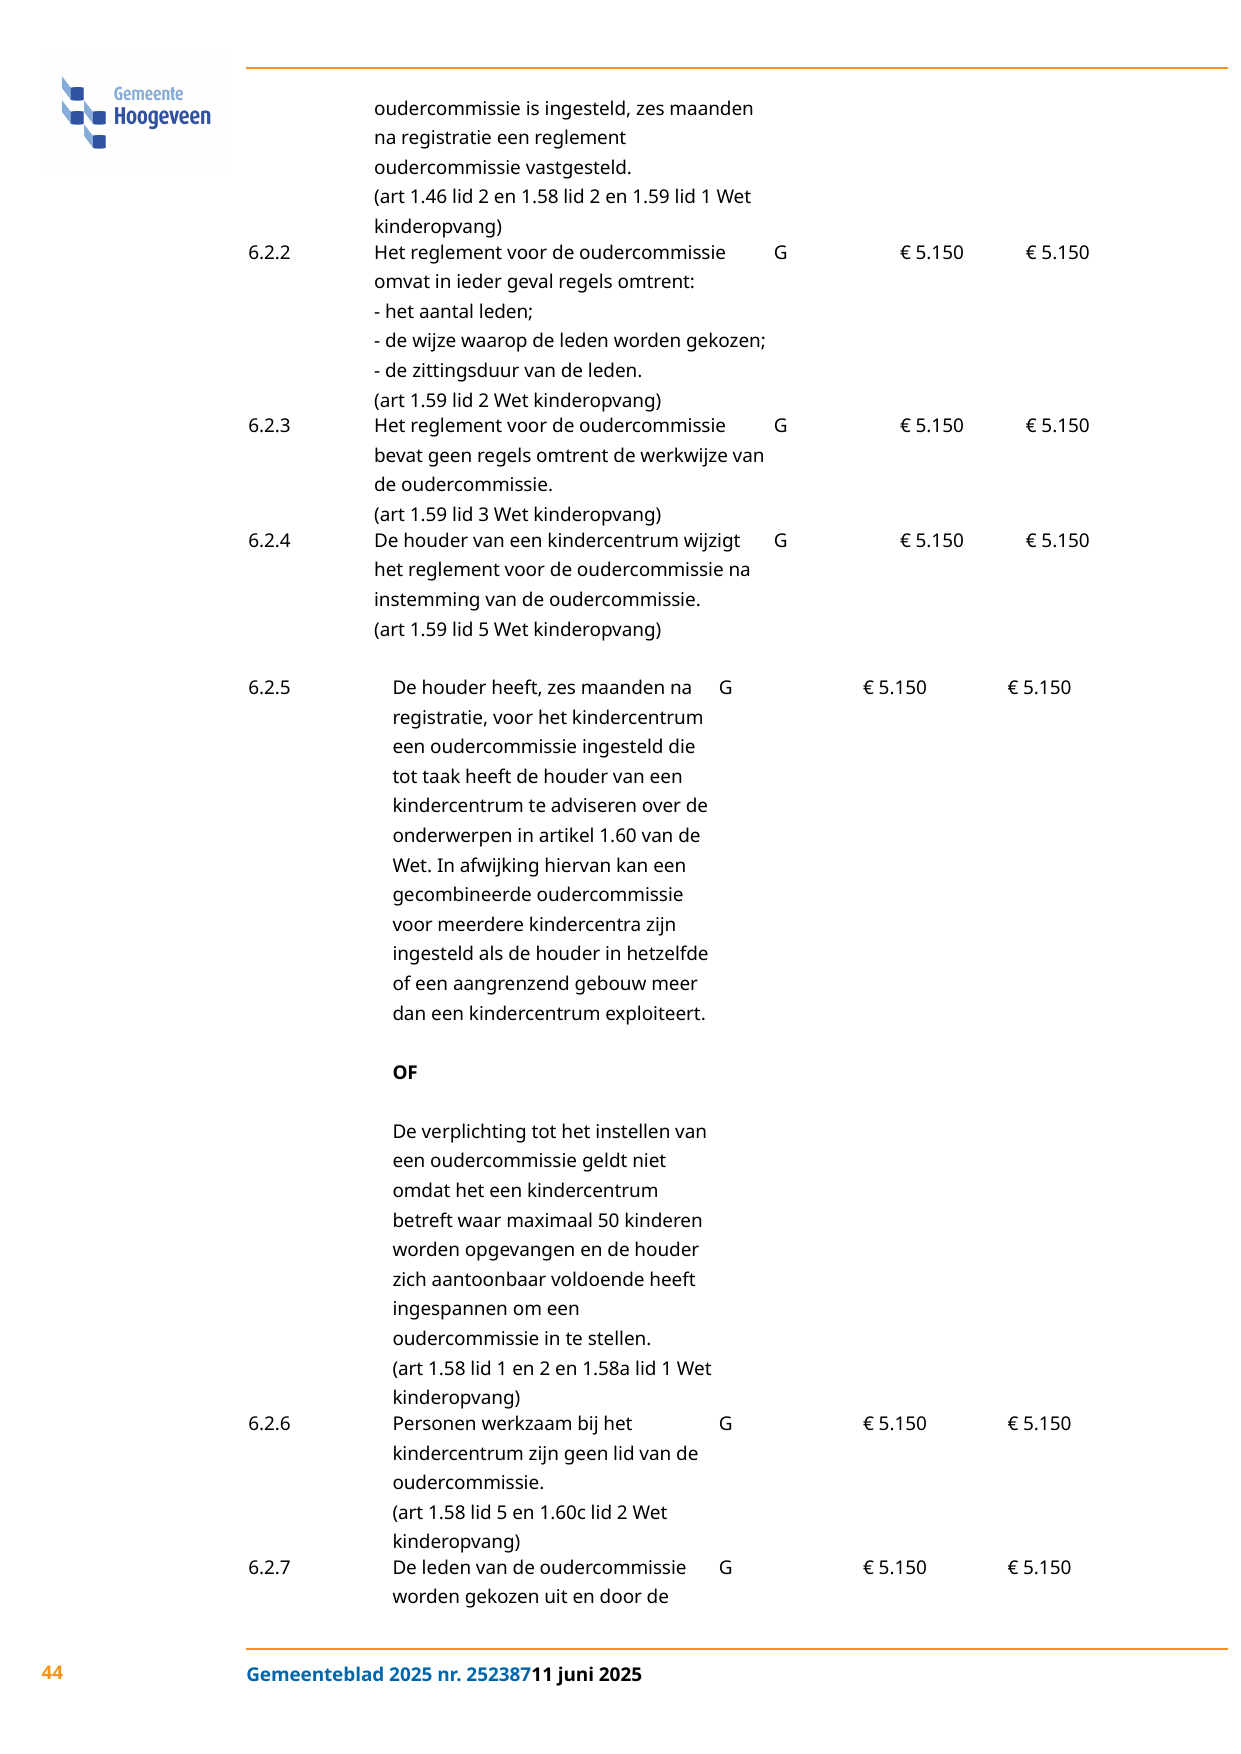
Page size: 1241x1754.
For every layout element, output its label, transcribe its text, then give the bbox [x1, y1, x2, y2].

table_header € 5.150 [863, 674, 1007, 1410]
table_cell 6.2.3 [248, 413, 374, 527]
table_cell € 5.150 [900, 239, 1026, 412]
table_cell G [774, 527, 900, 641]
table_cell G [719, 1554, 863, 1609]
table_cell € 5.150 [1026, 413, 1152, 527]
table_cell Personen werkzaam bij het kindercentrum zijn geen lid van de oudercommissie. (art 1.58 lid 5 en 1.60c lid 2 Wet kinderopvang) [392, 1410, 719, 1554]
table_cell 6.2.4 [248, 527, 374, 641]
table_cell De houder van een kindercentrum wijzigt het reglement voor de oudercommissie na instemming van de oudercommissie. (art 1.59 lid 5 Wet kinderopvang) [374, 527, 774, 641]
table_cell € 5.150 [900, 413, 1026, 527]
table_cell € 5.150 [1026, 527, 1152, 641]
table_cell [774, 95, 900, 239]
table_cell € 5.150 [900, 527, 1026, 641]
table_cell 6.2.6 [248, 1410, 392, 1554]
table_cell [1026, 95, 1152, 239]
table_cell [248, 95, 374, 239]
table_cell 6.2.7 [248, 1554, 392, 1609]
table_cell € 5.150 [1007, 1410, 1152, 1554]
table_cell € 5.150 [1007, 1554, 1152, 1609]
table_cell 6.2.2 [248, 239, 374, 412]
table_header G [719, 674, 863, 1410]
table_cell G [774, 413, 900, 527]
table_cell G [774, 239, 900, 412]
table_cell Het reglement voor de oudercommissie omvat in ieder geval regels omtrent: - het aantal leden; - de wijze waarop de leden worden gekozen; - de zittingsduur van de leden. (art 1.59 lid 2 Wet kinderopvang) [374, 239, 774, 412]
table_header 6.2.5 [248, 674, 392, 1410]
table_cell Het reglement voor de oudercommissie bevat geen regels omtrent de werkwijze van de oudercommissie. (art 1.59 lid 3 Wet kinderopvang) [374, 413, 774, 527]
picture [41, 47, 231, 172]
table_cell € 5.150 [863, 1554, 1007, 1609]
table_cell G [719, 1410, 863, 1554]
table_cell € 5.150 [1026, 239, 1152, 412]
table_cell oudercommissie is ingesteld, zes maanden na registratie een reglement oudercommissie vastgesteld. (art 1.46 lid 2 en 1.58 lid 2 en 1.59 lid 1 Wet kinderopvang) [374, 95, 774, 239]
table_cell [900, 95, 1026, 239]
table_cell De leden van de oudercommissie worden gekozen uit en door de [392, 1554, 719, 1609]
table_header De houder heeft, zes maanden na registratie, voor het kindercentrum een oudercommissie ingesteld die tot taak heeft de houder van een kindercentrum te adviseren over de onderwerpen in artikel 1.60 van de Wet. In afwijking hiervan kan een gecombineerde oudercommissie voor meerdere kindercentra zijn ingesteld als de houder in hetzelfde of een aangrenzend gebouw meer dan een kindercentrum exploiteert. OF De verplichting tot het instellen van een oudercommissie geldt niet omdat het een kindercentrum betreft waar maximaal 50 kinderen worden opgevangen en de houder zich aantoonbaar voldoende heeft ingespannen om een oudercommissie in te stellen. (art 1.58 lid 1 en 2 en 1.58a lid 1 Wet kinderopvang) [392, 674, 719, 1410]
table_header € 5.150 [1007, 674, 1152, 1410]
table_cell € 5.150 [863, 1410, 1007, 1554]
